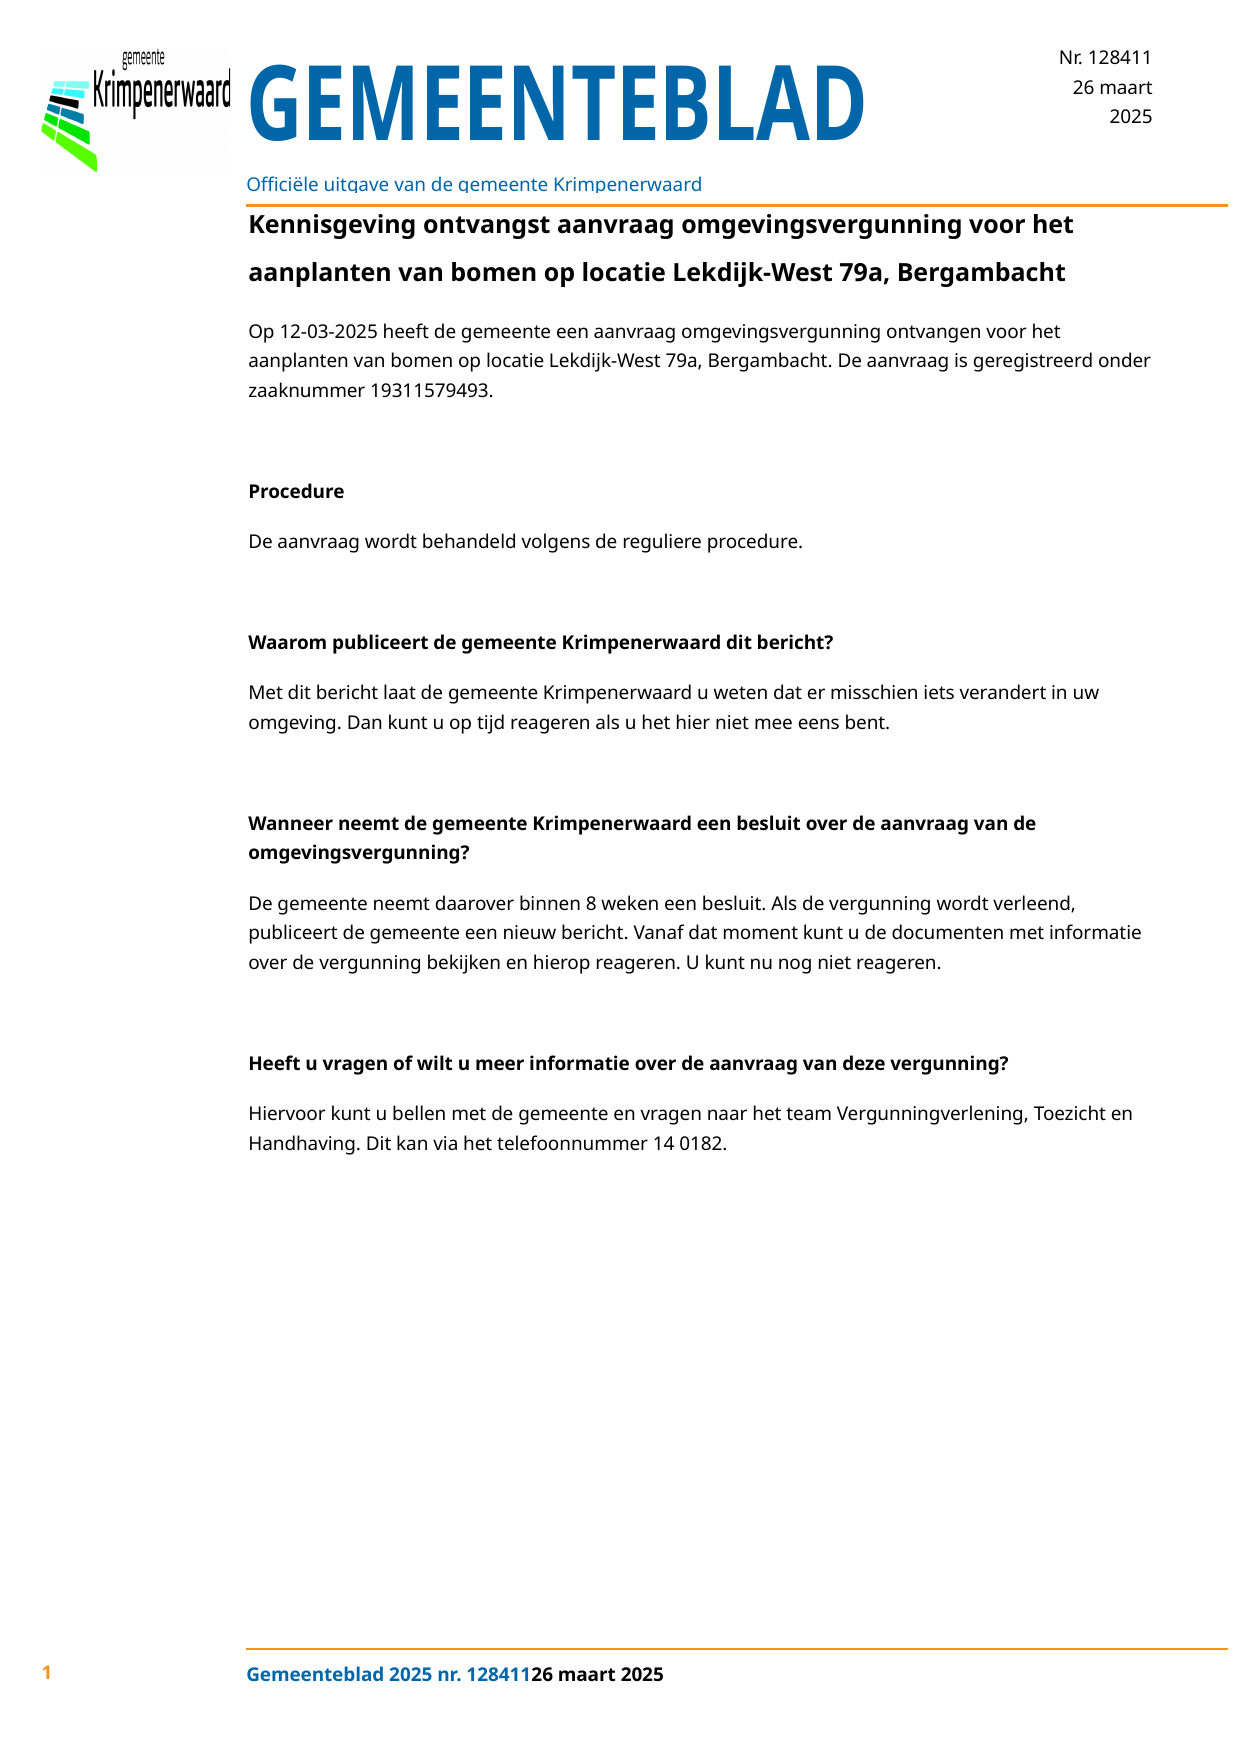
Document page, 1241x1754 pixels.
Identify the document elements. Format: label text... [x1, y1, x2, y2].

text Op 12-03-2025 heeft de gemeente een aanvraag omgevingsvergunning ontvangen voor het aanplanten van bomen op locatie Lekdijk-West 79a, Bergambacht. De aanvraag is geregistreerd onder zaaknummer 19311579493. [248, 318, 1152, 403]
text Met dit bericht laat de gemeente Krimpenerwaard u weten dat er misschien iets verandert in uw omgeving. Dan kunt u op tijd reageren als u het hier niet mee eens bent. [248, 679, 1152, 735]
text De aanvraag wordt behandeld volgens de reguliere procedure. [248, 528, 1152, 554]
text Waarom publiceert de gemeente Krimpenerwaard dit bericht? [248, 629, 1152, 655]
text Wanneer neemt de gemeente Krimpenerwaard een besluit over de aanvraag van de omgevingsvergunning? [248, 810, 1152, 865]
text Procedure [248, 478, 1152, 504]
text Heeft u vragen of wilt u meer informatie over de aanvraag van deze vergunning? [248, 1050, 1152, 1076]
text Hiervoor kunt u bellen met de gemeente en vragen naar het team Vergunningverlening, Toezicht en Handhaving. Dit kan via het telefoonnummer 14 0182. [248, 1100, 1152, 1156]
picture [41, 47, 231, 172]
text De gemeente neemt daarover binnen 8 weken een besluit. Als de vergunning wordt verleend, publiceert de gemeente een nieuw bericht. Vanaf dat moment kunt u de documenten met informatie over de vergunning bekijken en hierop reageren. U kunt nu nog niet reageren. [248, 890, 1152, 975]
text Kennisgeving ontvangst aanvraag omgevingsvergunning voor het aanplanten van bomen op locatie Lekdijk-West 79a, Bergambacht [248, 207, 1152, 288]
